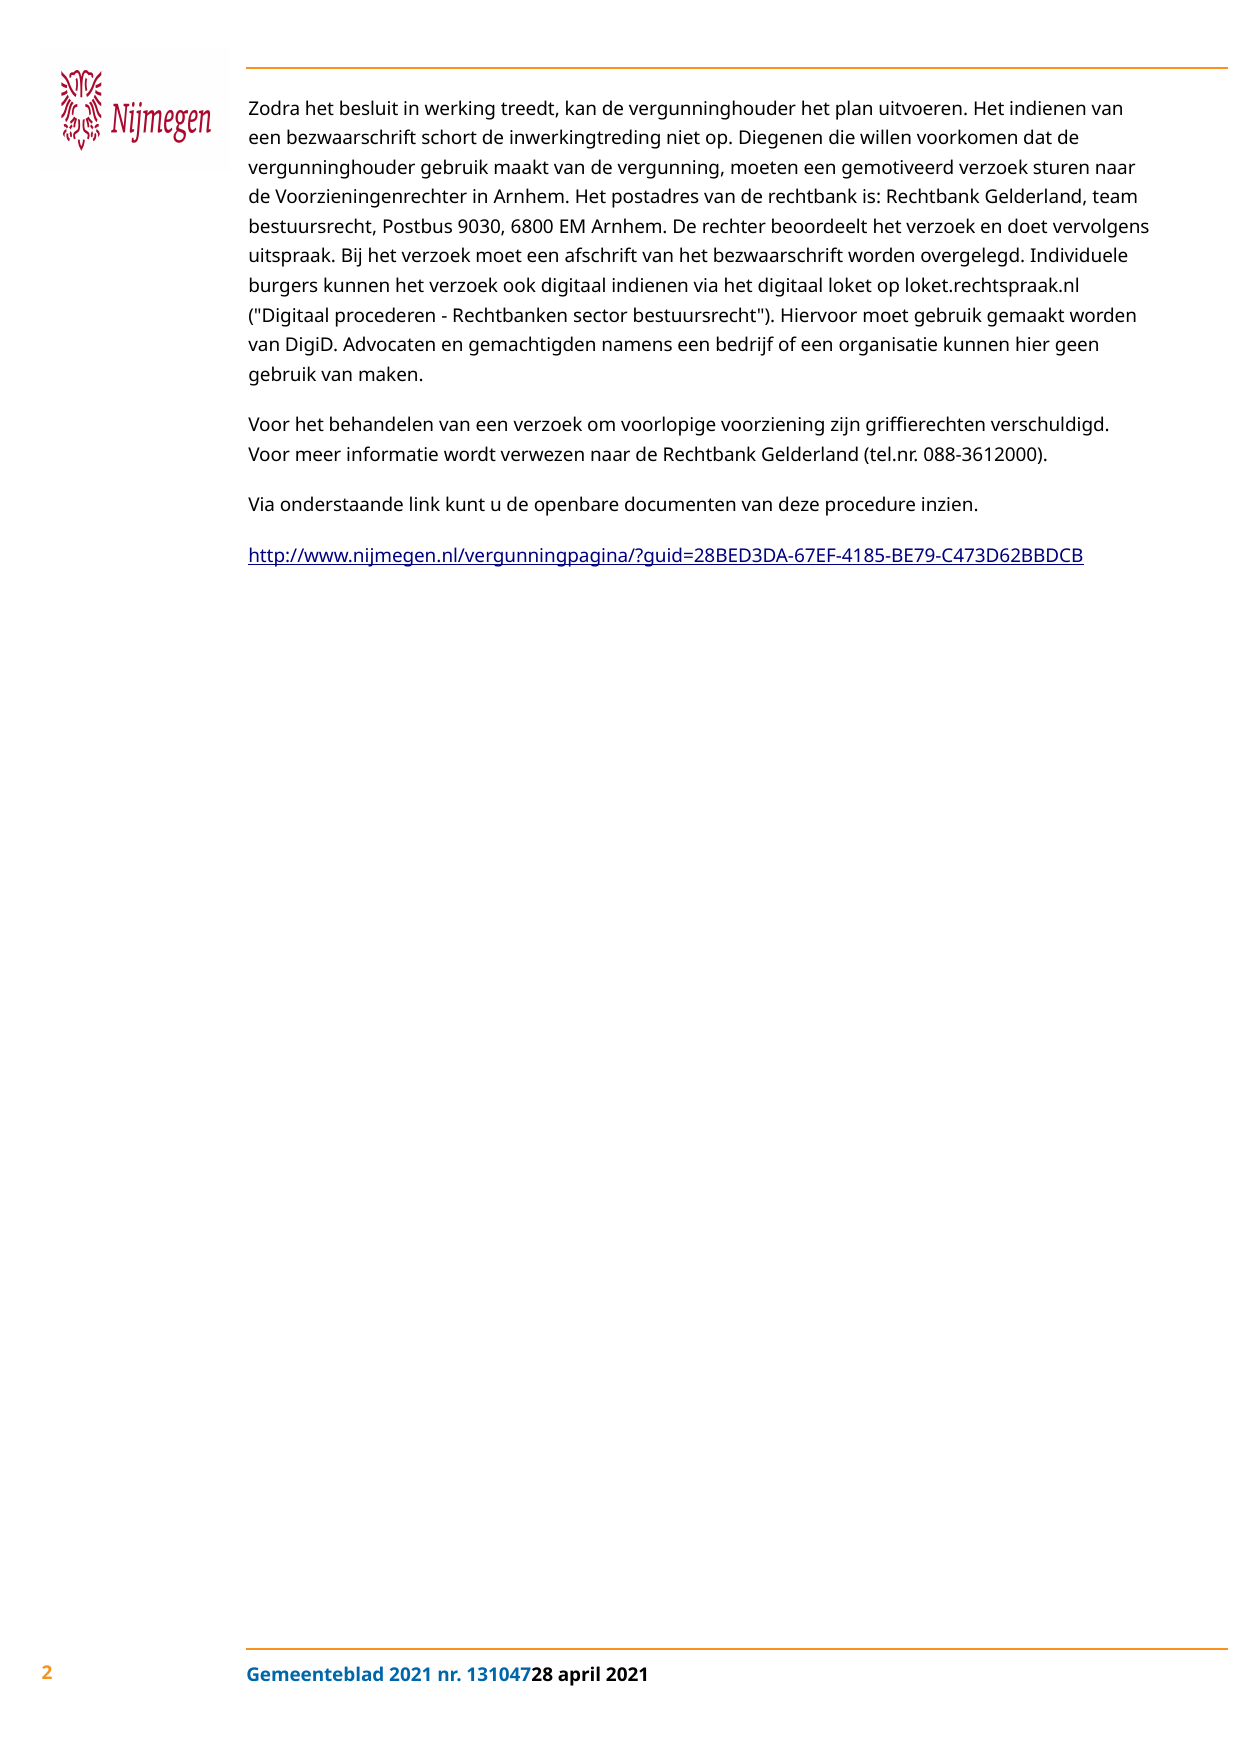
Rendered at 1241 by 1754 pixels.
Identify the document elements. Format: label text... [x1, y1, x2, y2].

picture [41, 47, 231, 172]
text Voor het behandelen van een verzoek om voorlopige voorziening zijn griffierechten verschuldigd. Voor meer informatie wordt verwezen naar de Rechtbank Gelderland (tel.nr. 088-3612000). [248, 411, 1152, 467]
text http://www.nijmegen.nl/vergunningpagina/?guid=28BED3DA-67EF-4185-BE79-C473D62BBDCB [248, 542, 1152, 568]
text Zodra het besluit in werking treedt, kan de vergunninghouder het plan uitvoeren. Het indienen van een bezwaarschrift schort de inwerkingtreding niet op. Diegenen die willen voorkomen dat de vergunninghouder gebruik maakt van de vergunning, moeten een gemotiveerd verzoek sturen naar de Voorzieningenrechter in Arnhem. Het postadres van de rechtbank is: Rechtbank Gelderland, team bestuursrecht, Postbus 9030, 6800 EM Arnhem. De rechter beoordeelt het verzoek en doet vervolgens uitspraak. Bij het verzoek moet een afschrift van het bezwaarschrift worden overgelegd. Individuele burgers kunnen het verzoek ook digitaal indienen via het digitaal loket op loket.rechtspraak.nl ("Digitaal procederen - Rechtbanken sector bestuursrecht"). Hiervoor moet gebruik gemaakt worden van DigiD. Advocaten en gemachtigden namens een bedrijf of een organisatie kunnen hier geen gebruik van maken. [248, 95, 1152, 387]
text Via onderstaande link kunt u de openbare documenten van deze procedure inzien. [248, 491, 1152, 517]
